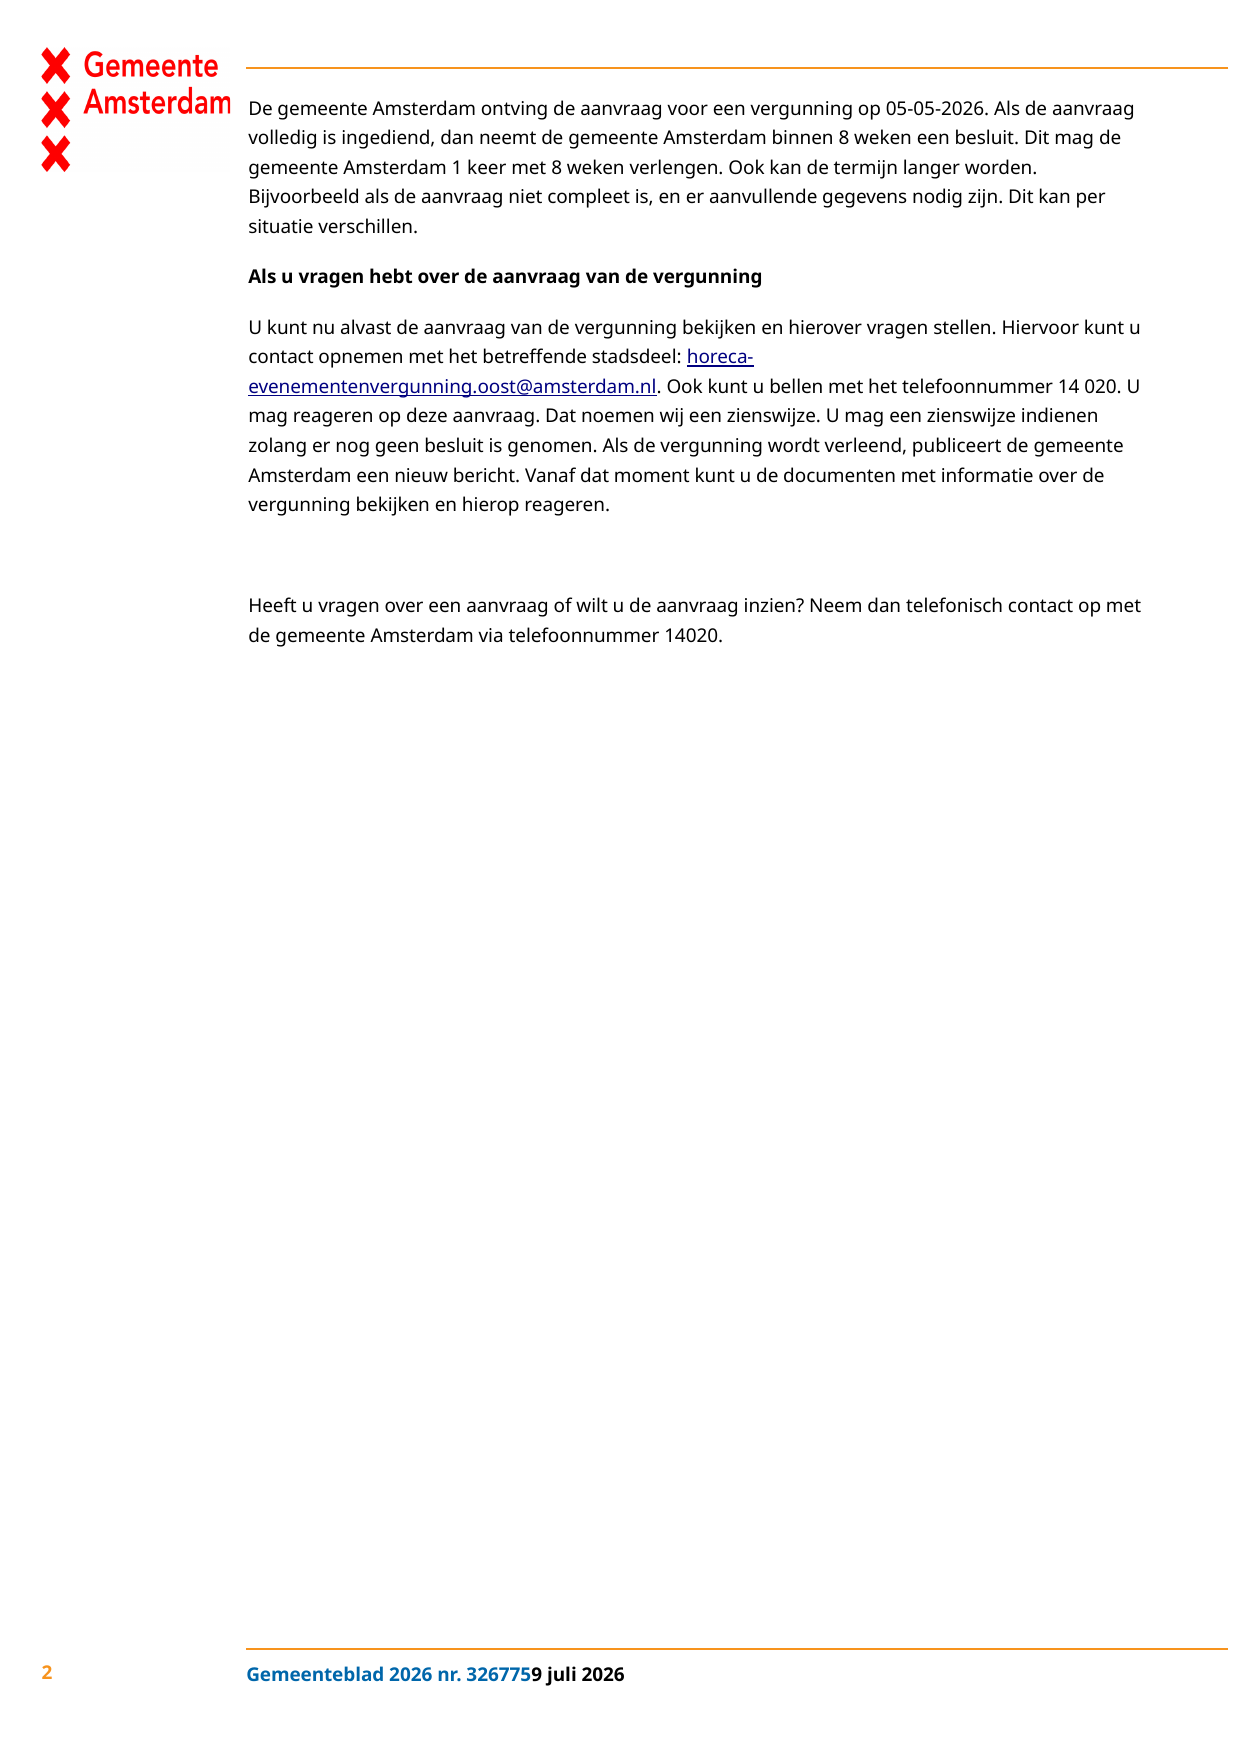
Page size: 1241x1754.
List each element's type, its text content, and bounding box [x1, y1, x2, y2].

text Heeft u vragen over een aanvraag of wilt u de aanvraag inzien? Neem dan telefonisch contact op met de gemeente Amsterdam via telefoonnummer 14020. [248, 592, 1152, 648]
picture [41, 47, 231, 172]
text U kunt nu alvast de aanvraag van de vergunning bekijken en hierover vragen stellen. Hiervoor kunt u contact opnemen met het betreffende stadsdeel: horeca-evenementenvergunning.oost@amsterdam.nl. Ook kunt u bellen met het telefoonnummer 14 020. U mag reageren op deze aanvraag. Dat noemen wij een zienswijze. U mag een zienswijze indienen zolang er nog geen besluit is genomen. Als de vergunning wordt verleend, publiceert de gemeente Amsterdam een nieuw bericht. Vanaf dat moment kunt u de documenten met informatie over de vergunning bekijken en hierop reageren. [248, 314, 1152, 517]
text De gemeente Amsterdam ontving de aanvraag voor een vergunning op 05-05-2026. Als de aanvraag volledig is ingediend, dan neemt de gemeente Amsterdam binnen 8 weken een besluit. Dit mag de gemeente Amsterdam 1 keer met 8 weken verlengen. Ook kan de termijn langer worden. Bijvoorbeeld als de aanvraag niet compleet is, en er aanvullende gegevens nodig zijn. Dit kan per situatie verschillen. [248, 95, 1152, 239]
text Als u vragen hebt over de aanvraag van de vergunning [248, 263, 1152, 289]
